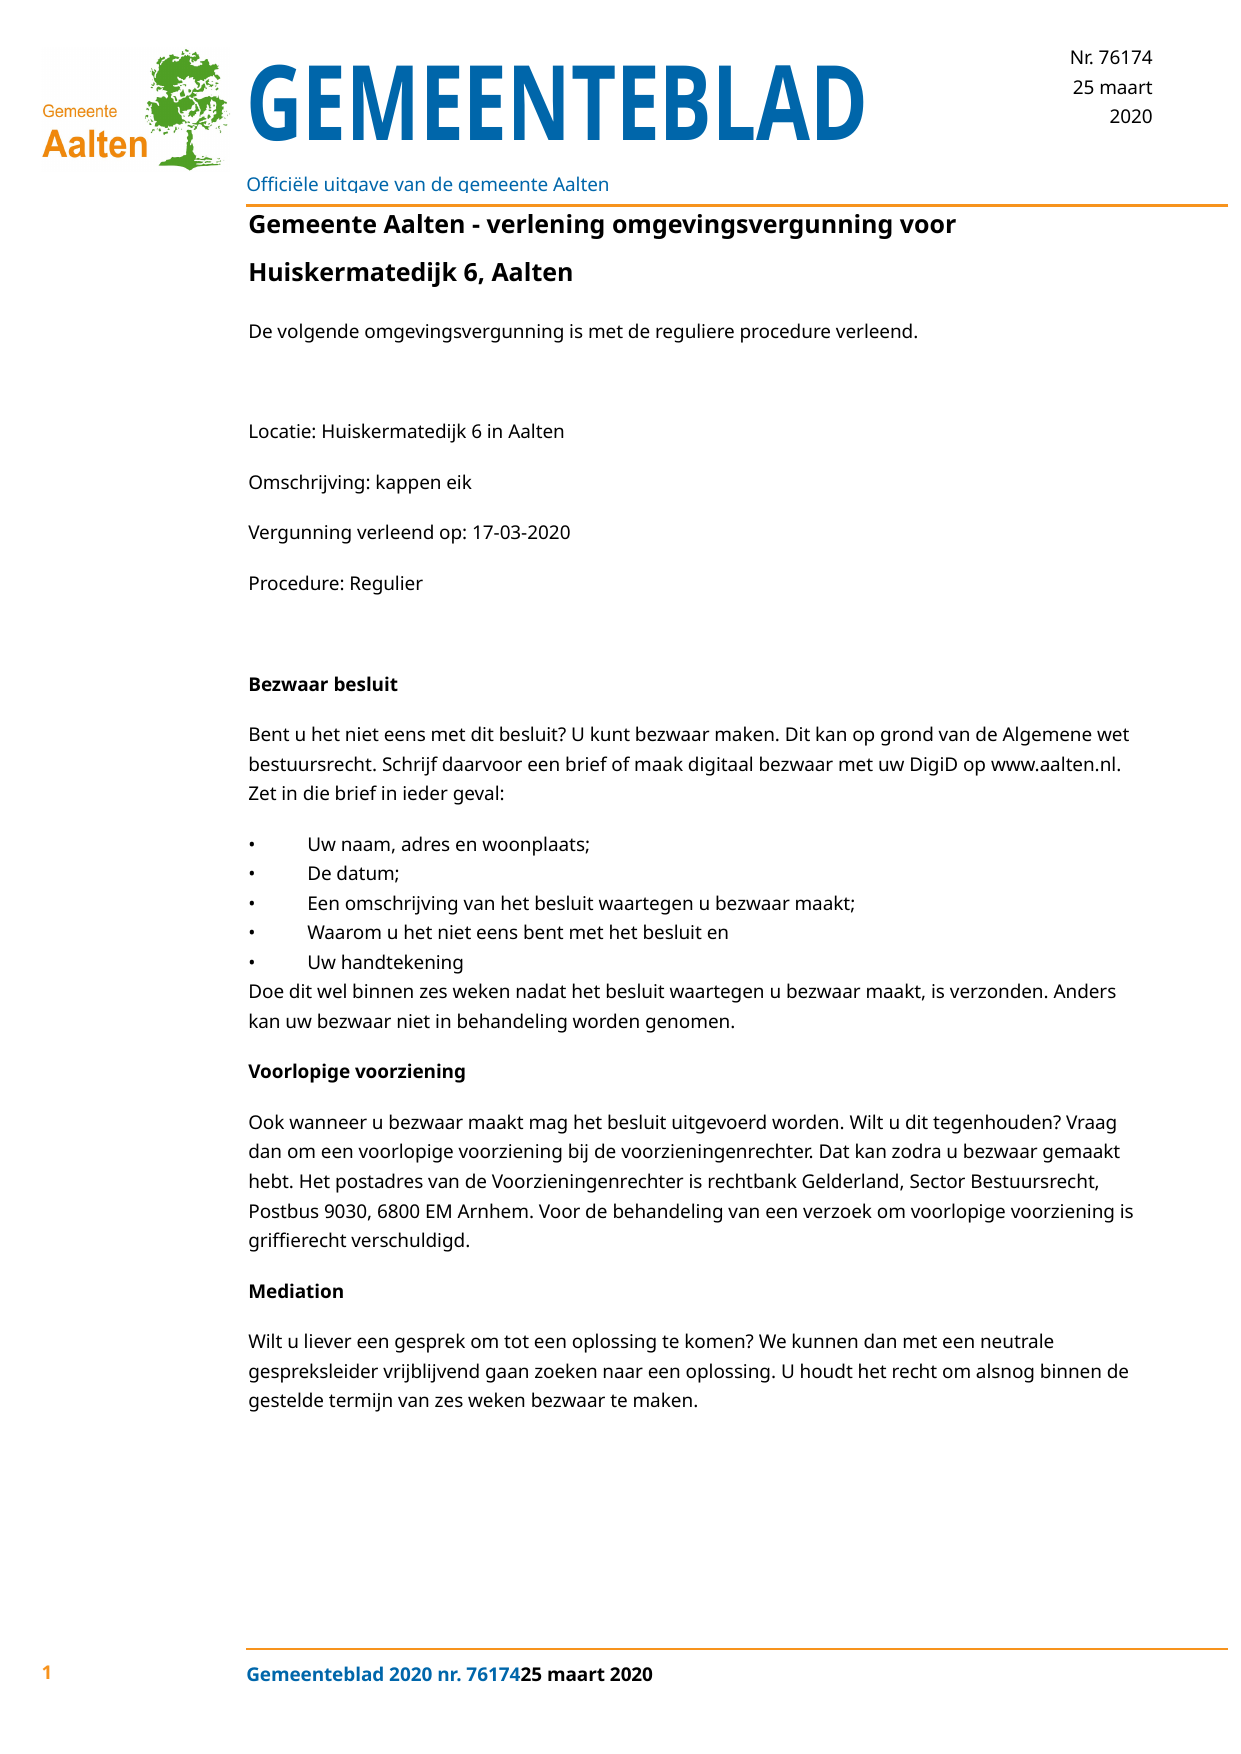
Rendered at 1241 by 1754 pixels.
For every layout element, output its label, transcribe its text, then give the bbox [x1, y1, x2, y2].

text Voorlopige voorziening [248, 1059, 1152, 1084]
text De volgende omgevingsvergunning is met de reguliere procedure verleend. [248, 318, 1152, 344]
text Bent u het niet eens met dit besluit? U kunt bezwaar maken. Dit kan op grond van de Algemene wet bestuursrecht. Schrijf daarvoor een brief of maak digitaal bezwaar met uw DigiD op www.aalten.nl. Zet in die brief in ieder geval: [248, 721, 1152, 806]
text Mediation [248, 1278, 1152, 1304]
text Bezwaar besluit [248, 671, 1152, 697]
text Omschrijving: kappen eik [248, 469, 1152, 495]
list Uw handtekening [248, 949, 1152, 975]
text Wilt u liever een gesprek om tot een oplossing te komen? We kunnen dan met een neutrale gespreksleider vrijblijvend gaan zoeken naar een oplossing. U houdt het recht om alsnog binnen de gestelde termijn van zes weken bezwaar te maken. [248, 1328, 1152, 1413]
text Ook wanneer u bezwaar maakt mag het besluit uitgevoerd worden. Wilt u dit tegenhouden? Vraag dan om een voorlopige voorziening bij de voorzieningenrechter. Dat kan zodra u bezwaar gemaakt hebt. Het postadres van de Voorzieningenrechter is rechtbank Gelderland, Sector Bestuursrecht, Postbus 9030, 6800 EM Arnhem. Voor de behandeling van een verzoek om voorlopige voorziening is griffierecht verschuldigd. [248, 1109, 1152, 1253]
text Doe dit wel binnen zes weken nadat het besluit waartegen u bezwaar maakt, is verzonden. Anders kan uw bezwaar niet in behandeling worden genomen. [248, 979, 1152, 1034]
list De datum; [248, 860, 1152, 886]
list Een omschrijving van het besluit waartegen u bezwaar maakt; [248, 890, 1152, 916]
list Waarom u het niet eens bent met het besluit en [248, 919, 1152, 945]
list Uw naam, adres en woonplaats; [248, 831, 1152, 857]
text Vergunning verleend op: 17-03-2020 [248, 519, 1152, 545]
text Gemeente Aalten - verlening omgevingsvergunning voor Huiskermatedijk 6, Aalten [248, 207, 1152, 288]
text Locatie: Huiskermatedijk 6 in Aalten [248, 419, 1152, 444]
text Procedure: Regulier [248, 570, 1152, 596]
picture [41, 47, 231, 172]
